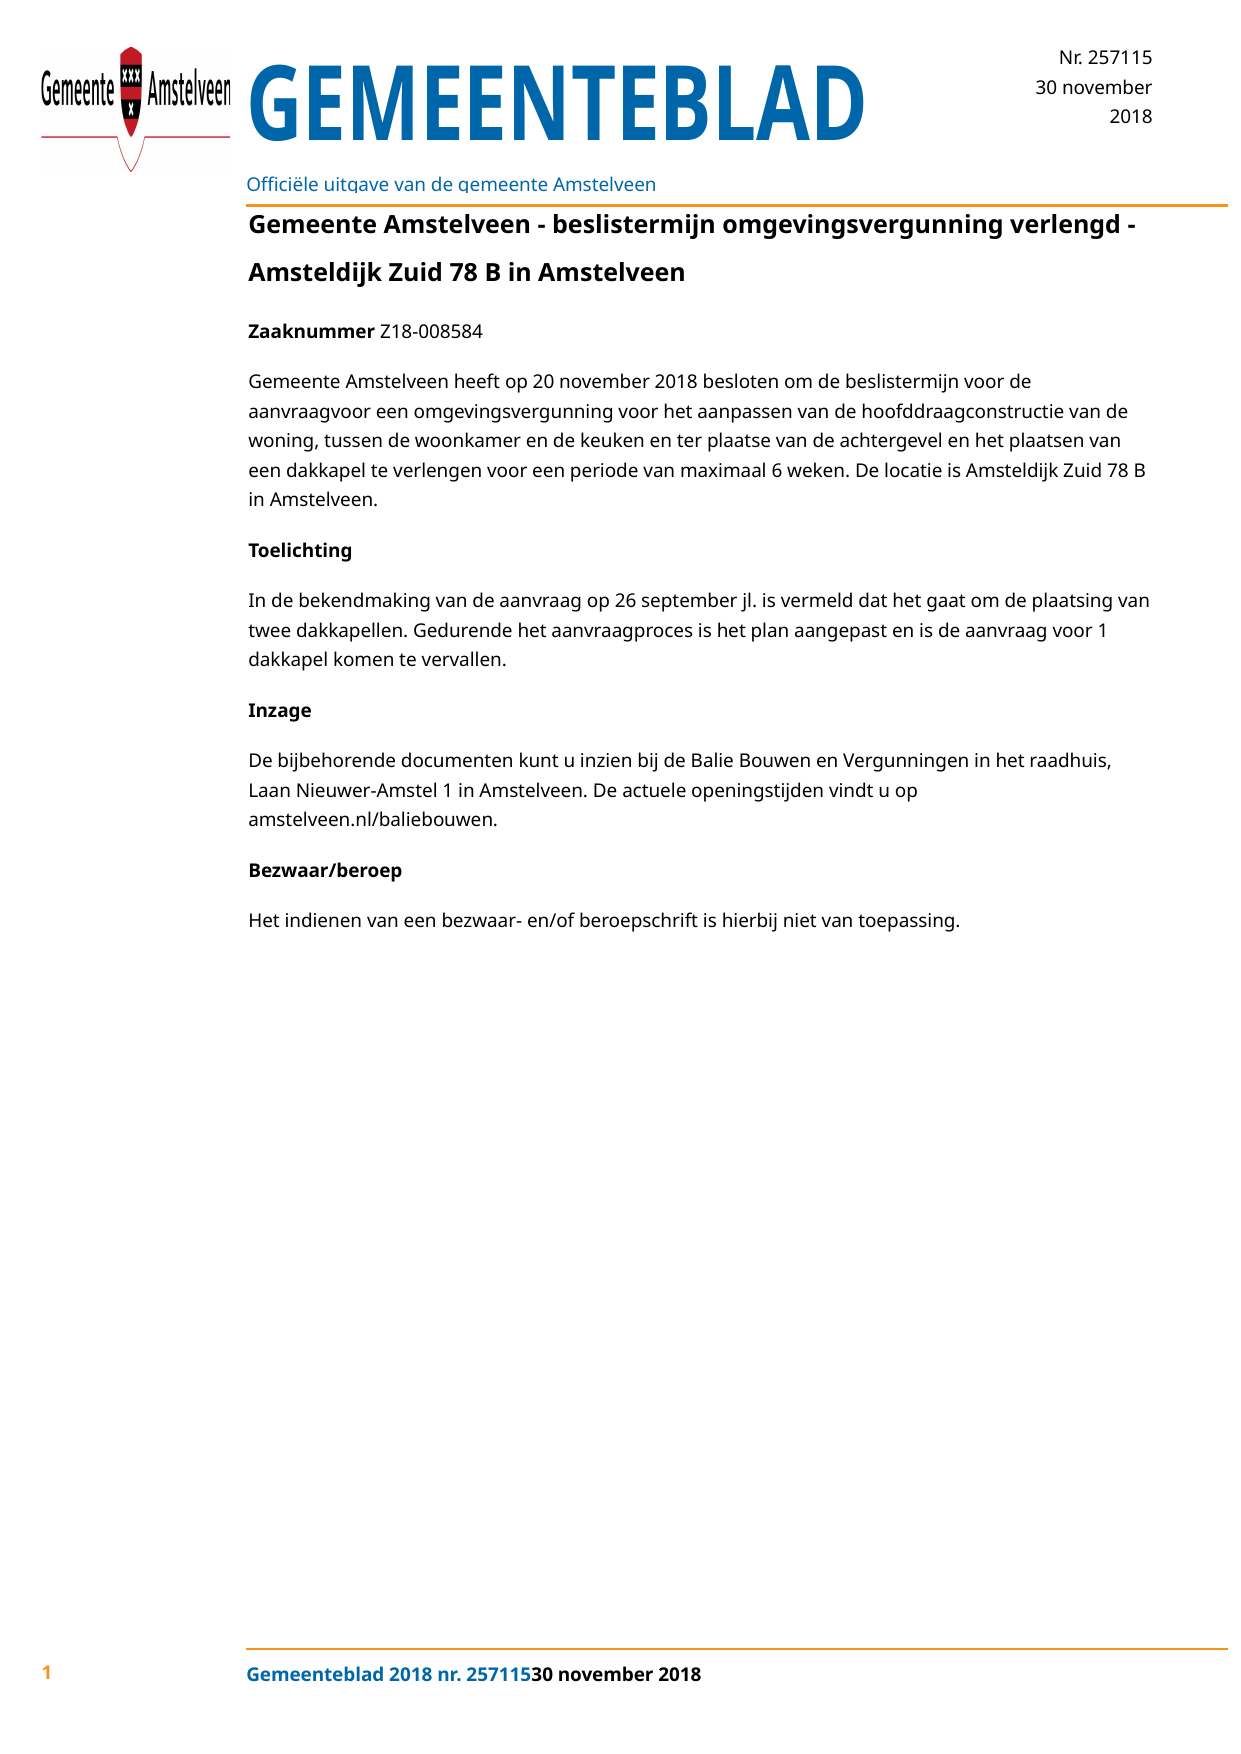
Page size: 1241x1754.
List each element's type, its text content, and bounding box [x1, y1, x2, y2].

text Gemeente Amstelveen heeft op 20 november 2018 besloten om de beslistermijn voor de aanvraagvoor een omgevingsvergunning voor het aanpassen van de hoofddraagconstructie van de woning, tussen de woonkamer en de keuken en ter plaatse van de achtergevel en het plaatsen van een dakkapel te verlengen voor een periode van maximaal 6 weken. De locatie is Amsteldijk Zuid 78 B in Amstelveen. [248, 368, 1152, 512]
text Gemeente Amstelveen - beslistermijn omgevingsvergunning verlengd - Amsteldijk Zuid 78 B in Amstelveen [248, 207, 1152, 288]
text In de bekendmaking van de aanvraag op 26 september jl. is vermeld dat het gaat om de plaatsing van twee dakkapellen. Gedurende het aanvraagproces is het plan aangepast en is de aanvraag voor 1 dakkapel komen te vervallen. [248, 587, 1152, 672]
text Toelichting [248, 537, 1152, 563]
picture [41, 47, 231, 172]
text De bijbehorende documenten kunt u inzien bij de Balie Bouwen en Vergunningen in het raadhuis, Laan Nieuwer-Amstel 1 in Amstelveen. De actuele openingstijden vindt u op amstelveen.nl/baliebouwen. [248, 747, 1152, 832]
text Inzage [248, 697, 1152, 723]
text Het indienen van een bezwaar- en/of beroepschrift is hierbij niet van toepassing. [248, 907, 1152, 933]
text Bezwaar/beroep [248, 857, 1152, 883]
text Zaaknummer Z18-008584 [248, 318, 1152, 344]
